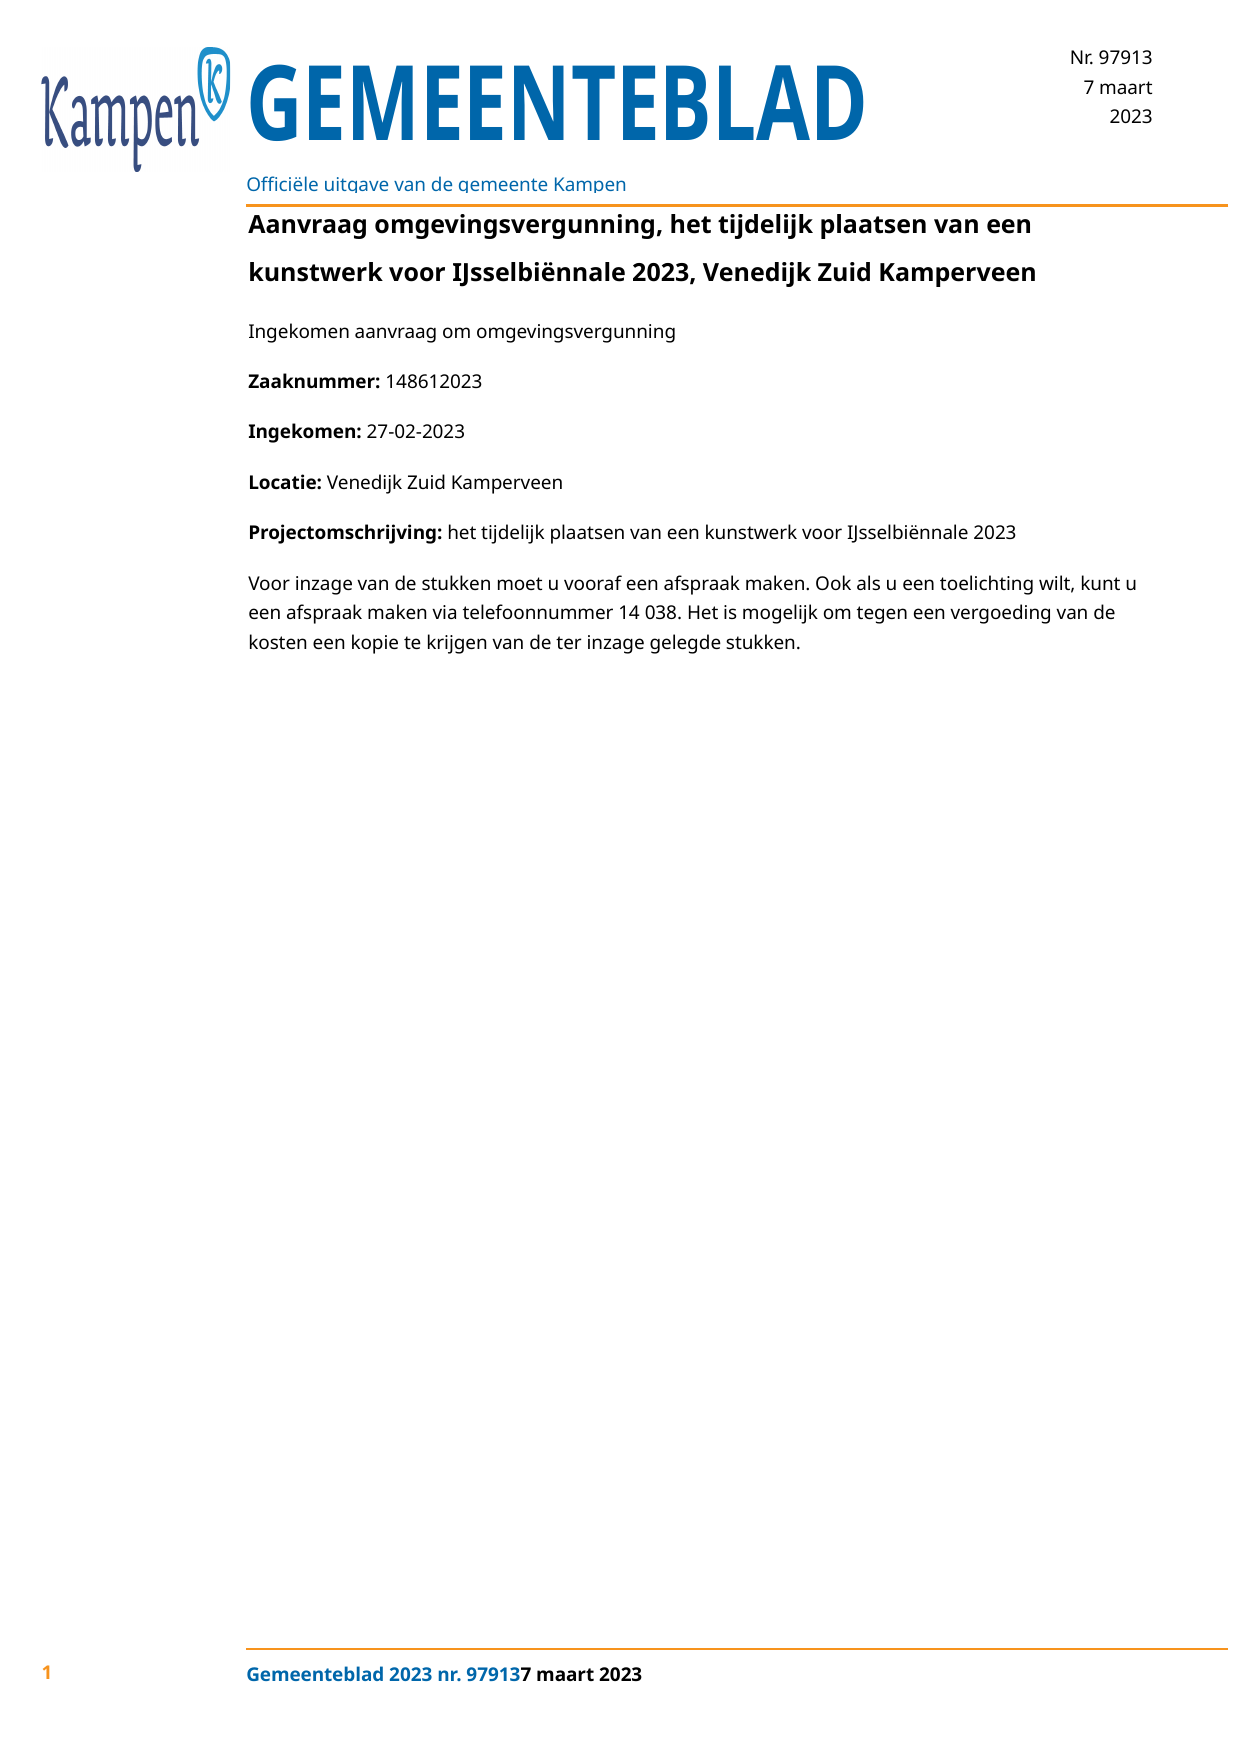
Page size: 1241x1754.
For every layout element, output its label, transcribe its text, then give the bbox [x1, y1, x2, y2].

text Aanvraag omgevingsvergunning, het tijdelijk plaatsen van een kunstwerk voor IJsselbiënnale 2023, Venedijk Zuid Kamperveen [248, 207, 1152, 288]
text Voor inzage van de stukken moet u vooraf een afspraak maken. Ook als u een toelichting wilt, kunt u een afspraak maken via telefoonnummer 14 038. Het is mogelijk om tegen een vergoeding van de kosten een kopie te krijgen van de ter inzage gelegde stukken. [248, 570, 1152, 655]
text Projectomschrijving: het tijdelijk plaatsen van een kunstwerk voor IJsselbiënnale 2023 [248, 519, 1152, 545]
picture [41, 47, 231, 172]
text Locatie: Venedijk Zuid Kamperveen [248, 469, 1152, 495]
text Ingekomen aanvraag om omgevingsvergunning [248, 318, 1152, 344]
text Zaaknummer: 148612023 [248, 368, 1152, 394]
text Ingekomen: 27-02-2023 [248, 419, 1152, 444]
